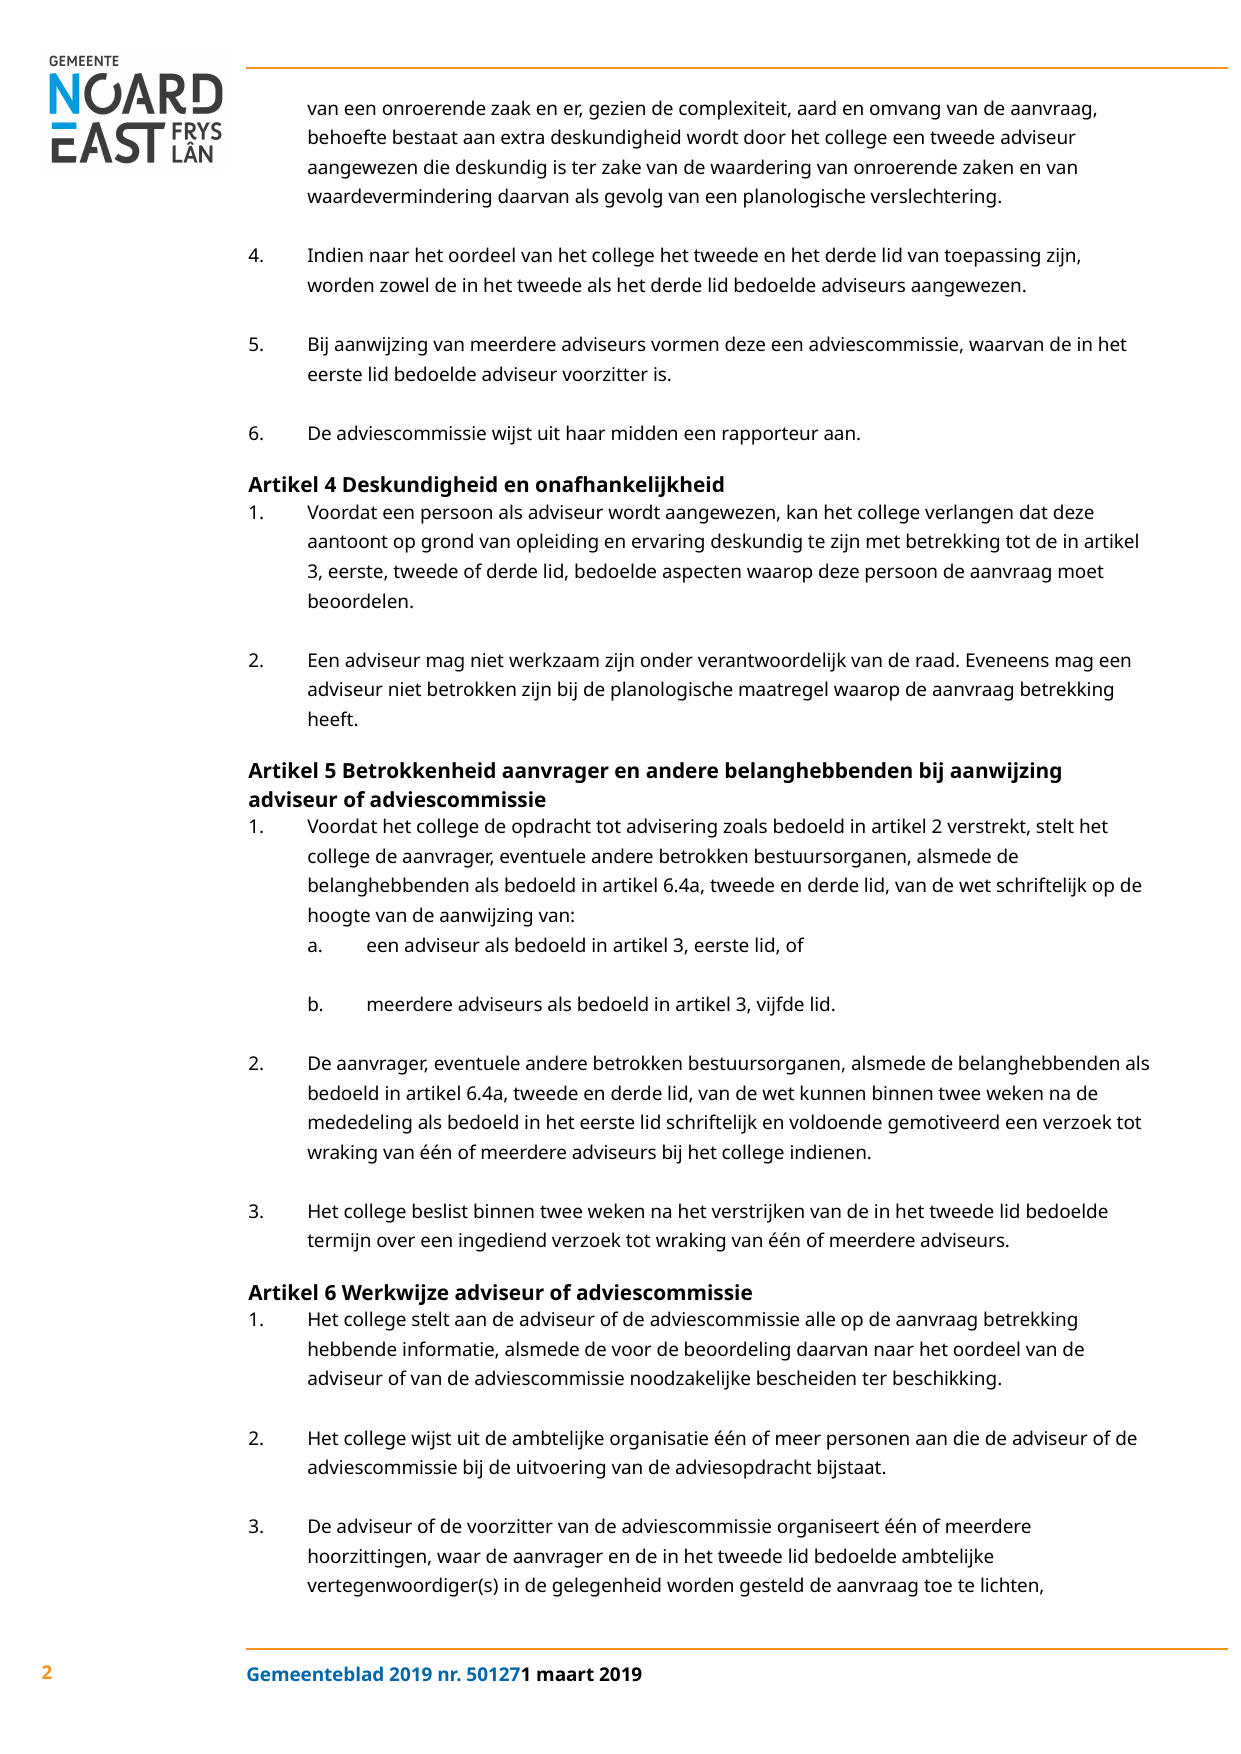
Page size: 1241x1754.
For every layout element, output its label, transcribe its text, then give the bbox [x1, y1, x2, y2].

list Het college wijst uit de ambtelijke organisatie één of meer personen aan die de adviseur of de adviescommissie bij de uitvoering van de adviesopdracht bijstaat. [248, 1425, 1152, 1480]
list De adviescommissie wijst uit haar midden een rapporteur aan. [248, 420, 1152, 446]
list Het college beslist binnen twee weken na het verstrijken van de in het tweede lid bedoelde termijn over een ingediend verzoek tot wraking van één of meerdere adviseurs. [248, 1198, 1152, 1253]
list Voordat het college de opdracht tot advisering zoals bedoeld in artikel 2 verstrekt, stelt het college de aanvrager, eventuele andere betrokken bestuursorganen, alsmede de belanghebbenden als bedoeld in artikel 6.4a, tweede en derde lid, van de wet schriftelijk op de hoogte van de aanwijzing van: [248, 813, 1152, 928]
list Een adviseur mag niet werkzaam zijn onder verantwoordelijk van de raad. Eveneens mag een adviseur niet betrokken zijn bij de planologische maatregel waarop de aanvraag betrekking heeft. [248, 647, 1152, 732]
picture [41, 47, 231, 172]
text Artikel 5 Betrokkenheid aanvrager en andere belanghebbenden bij aanwijzing adviseur of adviescommissie [248, 757, 1152, 813]
list van een onroerende zaak en er, gezien de complexiteit, aard en omvang van de aanvraag, behoefte bestaat aan extra deskundigheid wordt door het college een tweede adviseur aangewezen die deskundig is ter zake van de waardering van onroerende zaken en van waardevermindering daarvan als gevolg van een planologische verslechtering. [248, 95, 1152, 209]
list Het college stelt aan de adviseur of de adviescommissie alle op de aanvraag betrekking hebbende informatie, alsmede de voor de beoordeling daarvan naar het oordeel van de adviseur of van de adviescommissie noodzakelijke bescheiden ter beschikking. [248, 1306, 1152, 1391]
list een adviseur als bedoeld in artikel 3, eerste lid, of [307, 932, 1152, 957]
list Indien naar het oordeel van het college het tweede en het derde lid van toepassing zijn, worden zowel de in het tweede als het derde lid bedoelde adviseurs aangewezen. [248, 243, 1152, 298]
list Bij aanwijzing van meerdere adviseurs vormen deze een adviescommissie, waarvan de in het eerste lid bedoelde adviseur voorzitter is. [248, 331, 1152, 387]
list Voordat een persoon als adviseur wordt aangewezen, kan het college verlangen dat deze aantoont op grond van opleiding en ervaring deskundig te zijn met betrekking tot de in artikel 3, eerste, tweede of derde lid, bedoelde aspecten waarop deze persoon de aanvraag moet beoordelen. [248, 499, 1152, 613]
list meerdere adviseurs als bedoeld in artikel 3, vijfde lid. [307, 991, 1152, 1017]
list De aanvrager, eventuele andere betrokken bestuursorganen, alsmede de belanghebbenden als bedoeld in artikel 6.4a, tweede en derde lid, van de wet kunnen binnen twee weken na de mededeling als bedoeld in het eerste lid schriftelijk en voldoende gemotiveerd een verzoek tot wraking van één of meerdere adviseurs bij het college indienen. [248, 1050, 1152, 1164]
text Artikel 4 Deskundigheid en onafhankelijkheid [248, 471, 1152, 499]
text Artikel 6 Werkwijze adviseur of adviescommissie [248, 1278, 1152, 1306]
list De adviseur of de voorzitter van de adviescommissie organiseert één of meerdere hoorzittingen, waar de aanvrager en de in het tweede lid bedoelde ambtelijke vertegenwoordiger(s) in de gelegenheid worden gesteld de aanvraag toe te lichten, [248, 1513, 1152, 1598]
